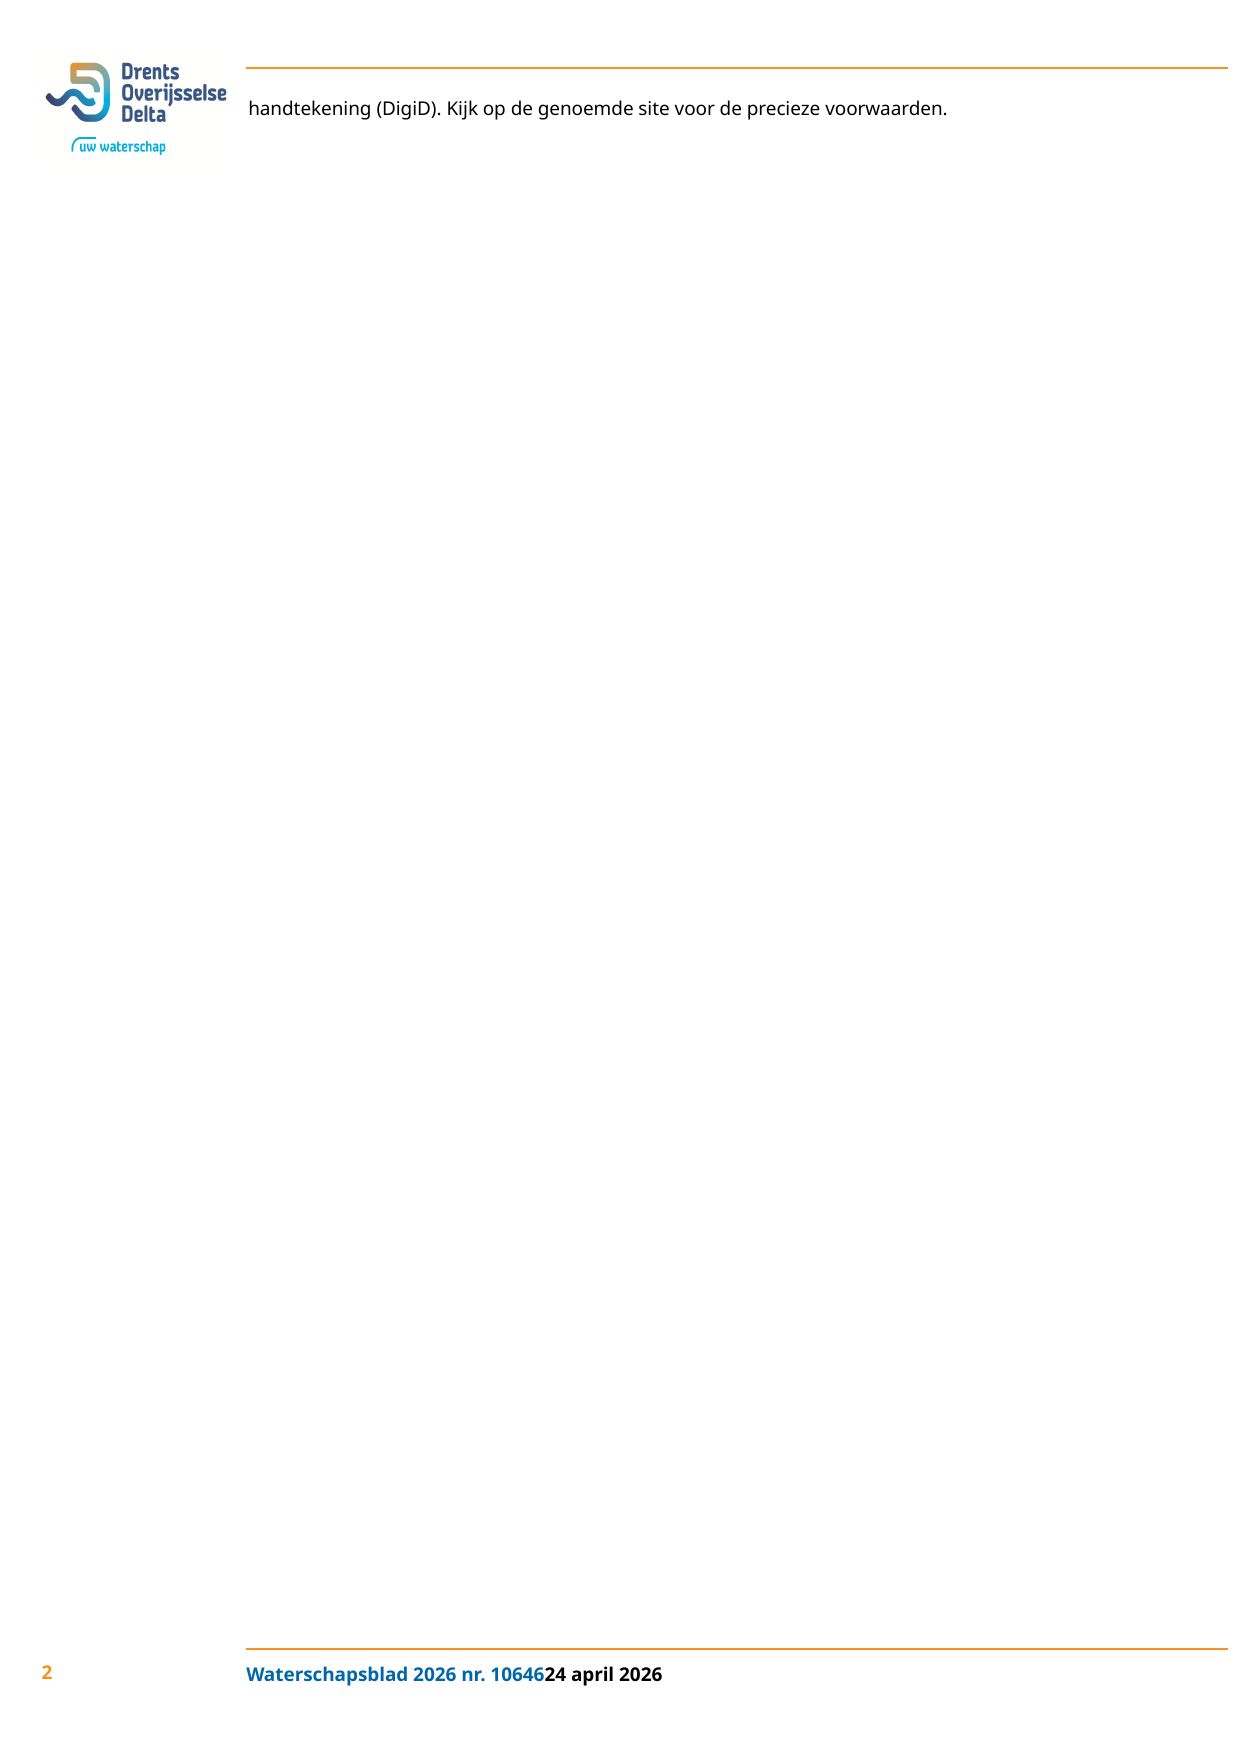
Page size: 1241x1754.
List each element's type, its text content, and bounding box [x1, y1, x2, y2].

text handtekening (DigiD). Kijk op de genoemde site voor de precieze voorwaarden. [248, 95, 1152, 121]
picture [41, 47, 231, 172]
